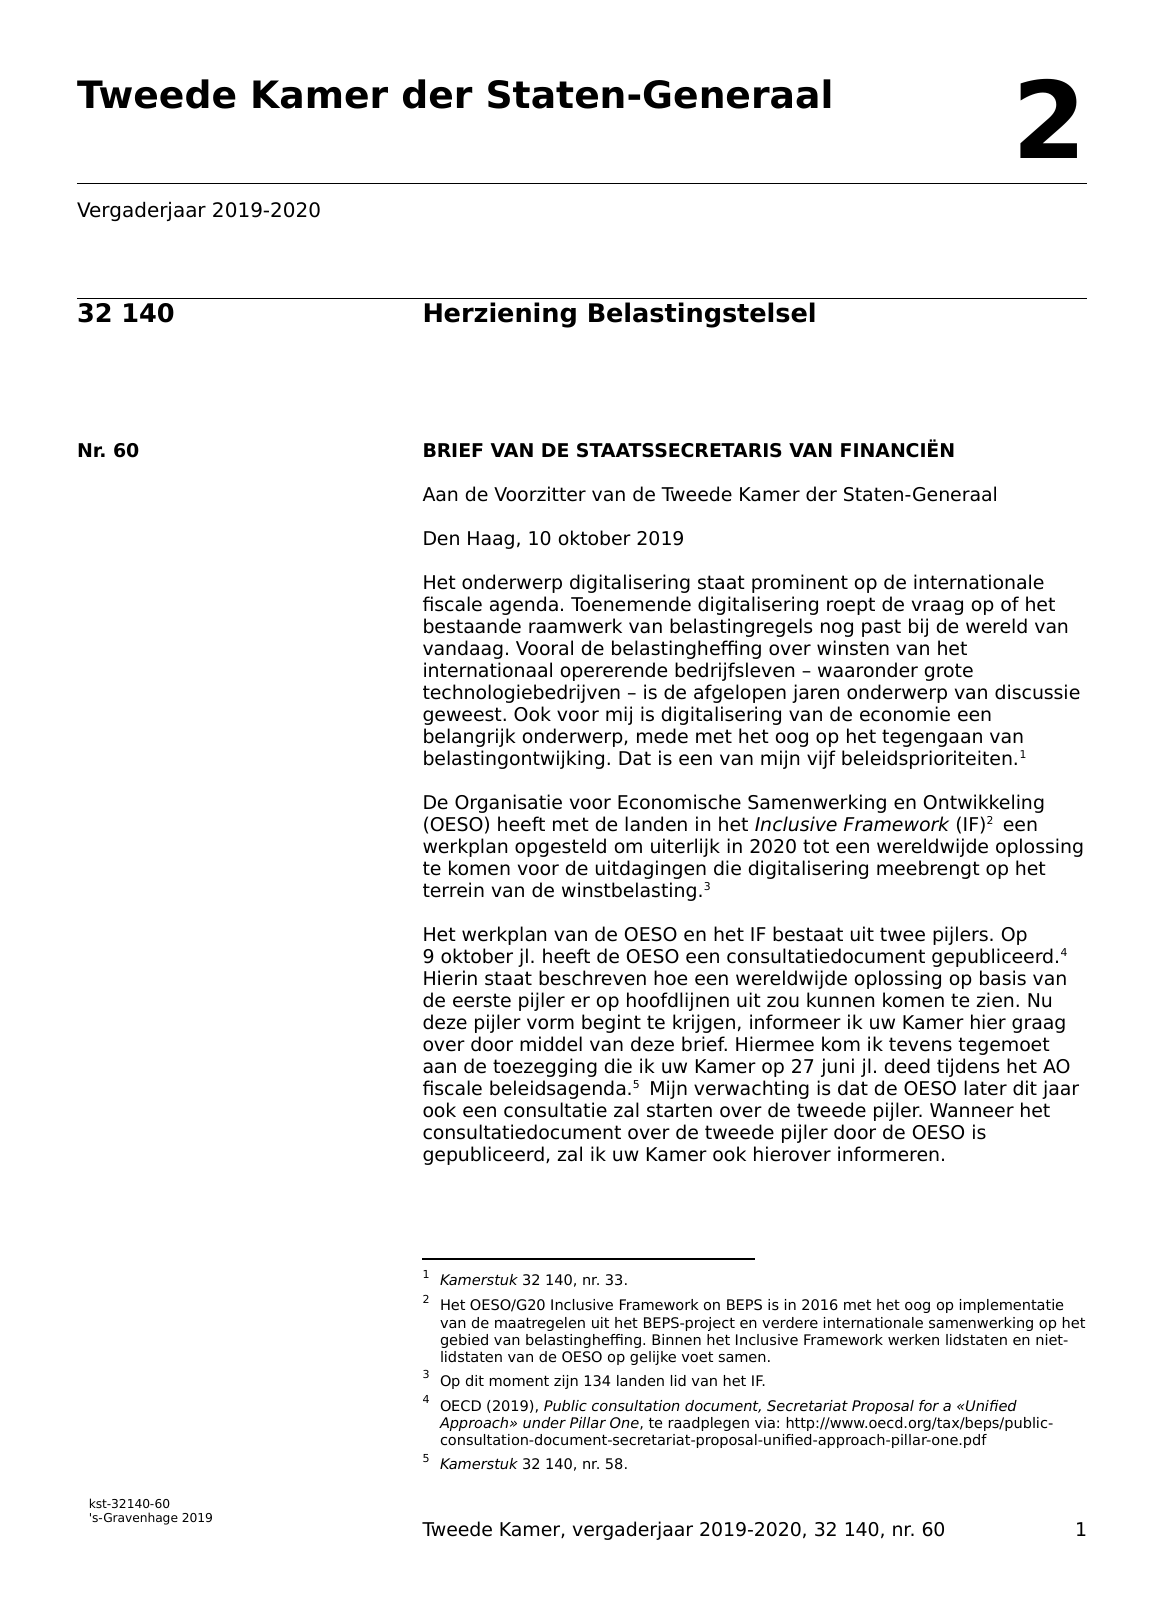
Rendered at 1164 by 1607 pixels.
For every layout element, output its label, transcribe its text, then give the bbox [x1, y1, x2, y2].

subtitle 32 140 Herziening Belastingstelsel [77, 299, 1087, 329]
table_header 2 [886, 59, 1087, 183]
text Op dit moment zijn 134 landen lid van het IF. [422, 1368, 1087, 1391]
text Het werkplan van de OESO en het IF bestaat uit twee pijlers. Op 9 oktober jl. heeft de OESO een consultatiedocument gepubliceerd. Hierin staat beschreven hoe een wereldwijde oplossing op basis van de eerste pijler er op hoofdlijnen uit zou kunnen komen te zien. Nu deze pijler vorm begint te krijgen, informeer ik uw Kamer hier graag over door middel van deze brief. Hiermee kom ik tevens tegemoet aan de toezegging die ik uw Kamer op 27 juni jl. deed tijdens het AO fiscale beleidsagenda. Mijn verwachting is dat de OESO later dit jaar ook een consultatie zal starten over de tweede pijler. Wanneer het consultatiedocument over de tweede pijler door de OESO is gepubliceerd, zal ik uw Kamer ook hierover informeren. [422, 924, 1087, 1166]
text Aan de Voorzitter van de Tweede Kamer der Staten-Generaal [422, 484, 1087, 506]
text OECD (2019), Public consultation document, Secretariat Proposal for a «Unified Approach» under Pillar One, te raadplegen via: http://www.oecd.org/tax/beps/public-consultation-document-secretariat-proposal-unified-approach-pillar-one.pdf [422, 1393, 1087, 1449]
table_header Tweede Kamer der Staten-Generaal [77, 59, 886, 183]
subtitle Nr. 60 BRIEF VAN DE STAATSSECRETARIS VAN FINANCIËN [77, 440, 1087, 462]
table_cell Vergaderjaar 2019-2020 [77, 184, 1087, 298]
text Den Haag, 10 oktober 2019 [422, 528, 1087, 550]
text De Organisatie voor Economische Samenwerking en Ontwikkeling (OESO) heeft met de landen in het Inclusive Framework (IF) een werkplan opgesteld om uiterlijk in 2020 tot een wereldwijde oplossing te komen voor de uitdagingen die digitalisering meebrengt op het terrein van de winstbelasting. [422, 792, 1087, 902]
text Het OESO/G20 Inclusive Framework on BEPS is in 2016 met het oog op implementatie van de maatregelen uit het BEPS-project en verdere internationale samenwerking op het gebied van belastingheffing. Binnen het Inclusive Framework werken lidstaten en niet-lidstaten van de OESO op gelijke voet samen. [422, 1293, 1087, 1366]
text Het onderwerp digitalisering staat prominent op de internationale fiscale agenda. Toenemende digitalisering roept de vraag op of het bestaande raamwerk van belastingregels nog past bij de wereld van vandaag. Vooral de belastingheffing over winsten van het internationaal opererende bedrijfsleven – waaronder grote technologiebedrijven – is de afgelopen jaren onderwerp van discussie geweest. Ook voor mij is digitalisering van de economie een belangrijk onderwerp, mede met het oog op het tegengaan van belastingontwijking. Dat is een van mijn vijf beleidsprioriteiten. [422, 572, 1087, 770]
text kst-32140-60 [88, 1497, 323, 1511]
text 's-Gravenhage 2019 [88, 1511, 323, 1525]
text Kamerstuk 32 140, nr. 33. [422, 1268, 1087, 1290]
text Kamerstuk 32 140, nr. 58. [422, 1452, 1087, 1474]
